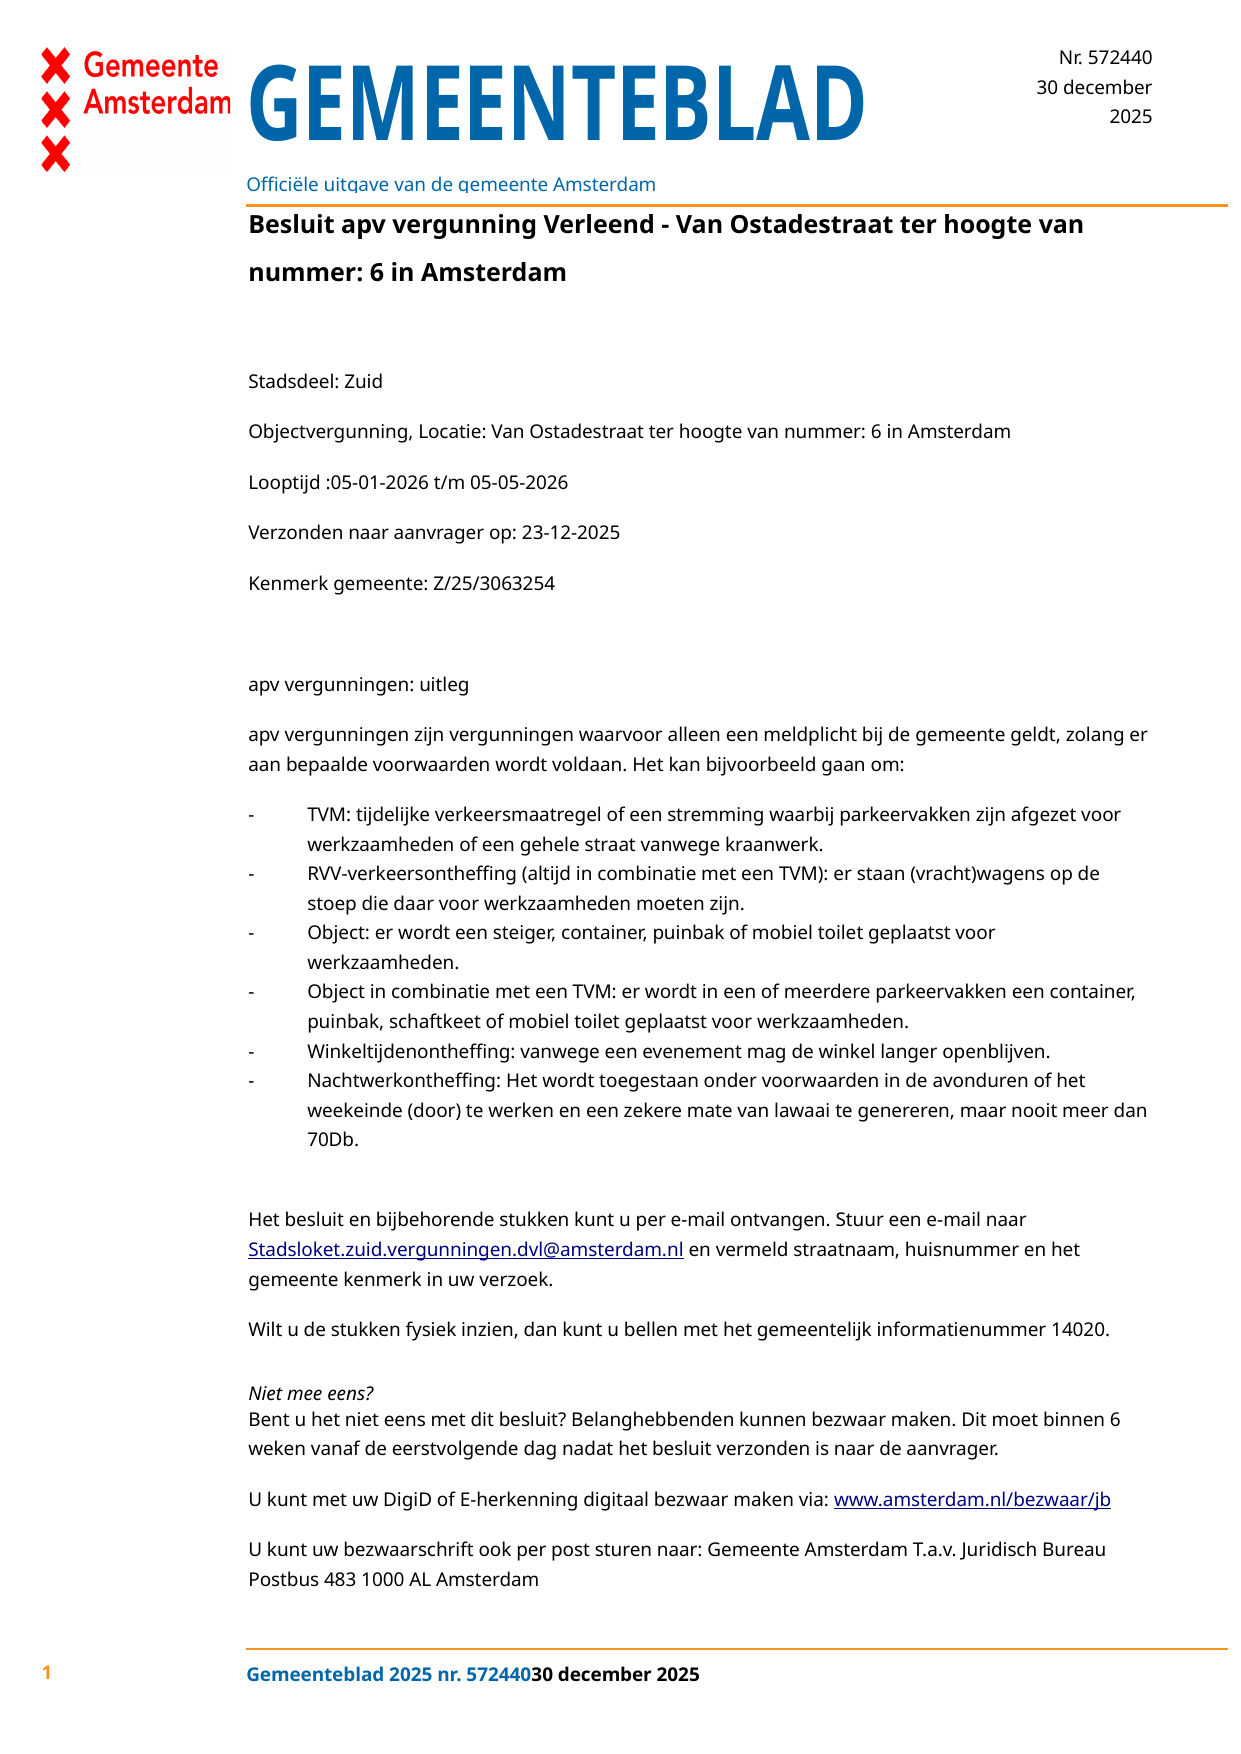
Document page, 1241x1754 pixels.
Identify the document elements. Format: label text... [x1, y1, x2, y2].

list Winkeltijdenontheffing: vanwege een evenement mag de winkel langer openblijven. [248, 1038, 1152, 1064]
text Stadsdeel: Zuid [248, 368, 1152, 394]
text U kunt uw bezwaarschrift ook per post sturen naar: Gemeente Amsterdam T.a.v. Juridisch Bureau Postbus 483 1000 AL Amsterdam [248, 1536, 1152, 1592]
list Object: er wordt een steiger, container, puinbak of mobiel toilet geplaatst voor werkzaamheden. [248, 919, 1152, 975]
list RVV-verkeersontheffing (altijd in combinatie met een TVM): er staan (vracht)wagens op de stoep die daar voor werkzaamheden moeten zijn. [248, 860, 1152, 916]
list Nachtwerkontheffing: Het wordt toegestaan onder voorwaarden in de avonduren of het weekeinde (door) te werken en een zekere mate van lawaai te genereren, maar nooit meer dan 70Db. [248, 1067, 1152, 1152]
text Kenmerk gemeente: Z/25/3063254 [248, 570, 1152, 596]
list Object in combinatie met een TVM: er wordt in een of meerdere parkeervakken een container, puinbak, schaftkeet of mobiel toilet geplaatst voor werkzaamheden. [248, 979, 1152, 1034]
text U kunt met uw DigiD of E-herkenning digitaal bezwaar maken via: www.amsterdam.nl/bezwaar/jb [248, 1486, 1152, 1512]
picture [41, 47, 231, 172]
text Wilt u de stukken fysiek inzien, dan kunt u bellen met het gemeentelijk informatienummer 14020. [248, 1316, 1152, 1342]
text Niet mee eens? [248, 1380, 1152, 1406]
text Bent u het niet eens met dit besluit? Belanghebbenden kunnen bezwaar maken. Dit moet binnen 6 weken vanaf de eerstvolgende dag nadat het besluit verzonden is naar de aanvrager. [248, 1406, 1152, 1461]
text apv vergunningen zijn vergunningen waarvoor alleen een meldplicht bij de gemeente geldt, zolang er aan bepaalde voorwaarden wordt voldaan. Het kan bijvoorbeeld gaan om: [248, 721, 1152, 777]
text Besluit apv vergunning Verleend - Van Ostadestraat ter hoogte van nummer: 6 in Amsterdam [248, 207, 1152, 288]
list TVM: tijdelijke verkeersmaatregel of een stremming waarbij parkeervakken zijn afgezet voor werkzaamheden of een gehele straat vanwege kraanwerk. [248, 801, 1152, 857]
text apv vergunningen: uitleg [248, 671, 1152, 697]
text Verzonden naar aanvrager op: 23-12-2025 [248, 519, 1152, 545]
text Looptijd :05-01-2026 t/m 05-05-2026 [248, 469, 1152, 495]
text Het besluit en bijbehorende stukken kunt u per e-mail ontvangen. Stuur een e-mail naar Stadsloket.zuid.vergunningen.dvl@amsterdam.nl en vermeld straatnaam, huisnummer en het gemeente kenmerk in uw verzoek. [248, 1207, 1152, 1292]
text Objectvergunning, Locatie: Van Ostadestraat ter hoogte van nummer: 6 in Amsterdam [248, 419, 1152, 444]
